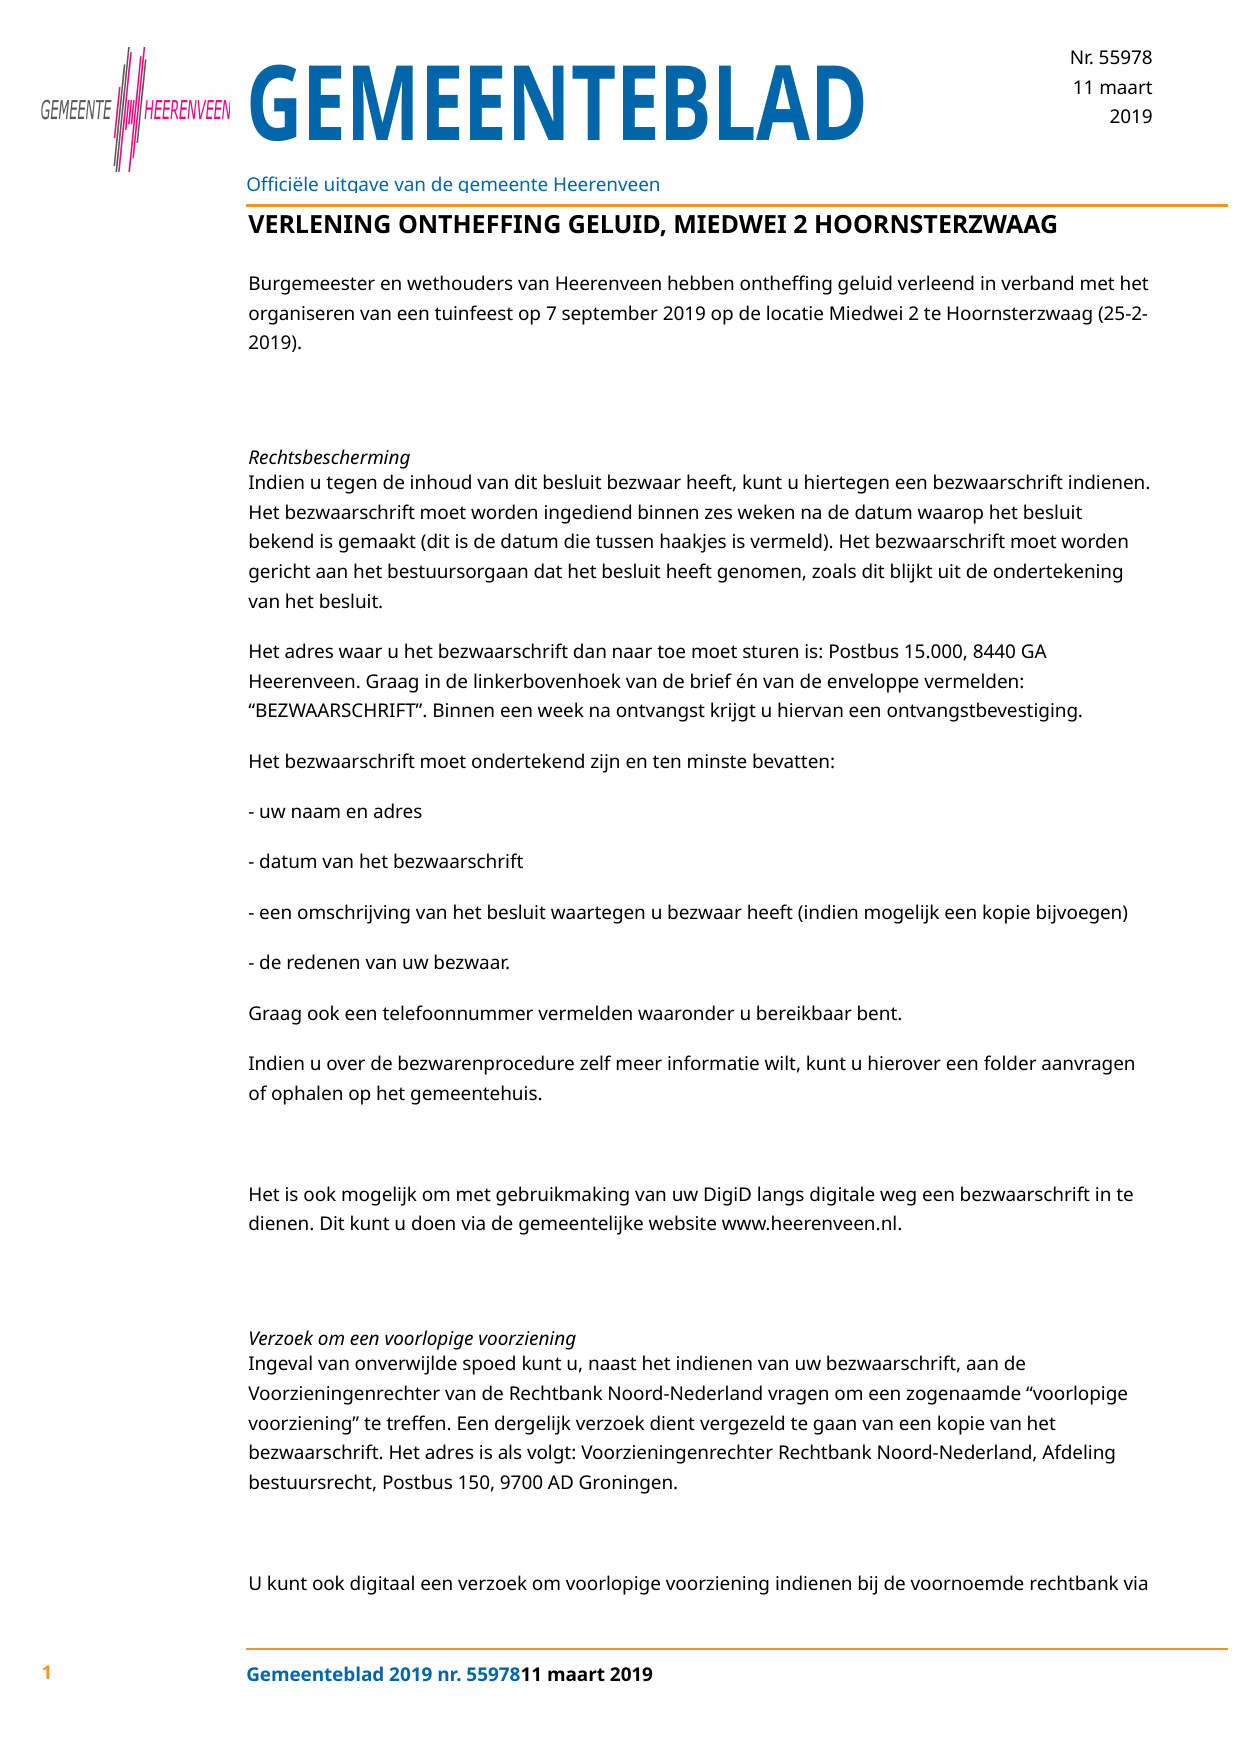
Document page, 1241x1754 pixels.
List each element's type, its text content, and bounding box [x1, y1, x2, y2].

text Graag ook een telefoonnummer vermelden waaronder u bereikbaar bent. [248, 1000, 1152, 1026]
text - de redenen van uw bezwaar. [248, 949, 1152, 975]
text Het is ook mogelijk om met gebruikmaking van uw DigiD langs digitale weg een bezwaarschrift in te dienen. Dit kunt u doen via de gemeentelijke website www.heerenveen.nl. [248, 1181, 1152, 1236]
text Indien u tegen de inhoud van dit besluit bezwaar heeft, kunt u hiertegen een bezwaarschrift indienen. Het bezwaarschrift moet worden ingediend binnen zes weken na de datum waarop het besluit bekend is gemaakt (dit is de datum die tussen haakjes is vermeld). Het bezwaarschrift moet worden gericht aan het bestuursorgaan dat het besluit heeft genomen, zoals dit blijkt uit de ondertekening van het besluit. [248, 469, 1152, 614]
text Ingeval van onverwijlde spoed kunt u, naast het indienen van uw bezwaarschrift, aan de Voorzieningenrechter van de Rechtbank Noord-Nederland vragen om een zogenaamde “voorlopige voorziening” te treffen. Een dergelijk verzoek dient vergezeld te gaan van een kopie van het bezwaarschrift. Het adres is als volgt: Voorzieningenrechter Rechtbank Noord-Nederland, Afdeling bestuursrecht, Postbus 150, 9700 AD Groningen. [248, 1351, 1152, 1494]
text Het bezwaarschrift moet ondertekend zijn en ten minste bevatten: [248, 748, 1152, 774]
text Rechtsbescherming [248, 444, 1152, 469]
picture [41, 47, 231, 172]
text - uw naam en adres [248, 798, 1152, 824]
text - een omschrijving van het besluit waartegen u bezwaar heeft (indien mogelijk een kopie bijvoegen) [248, 899, 1152, 925]
text Burgemeester en wethouders van Heerenveen hebben ontheffing geluid verleend in verband met het organiseren van een tuinfeest op 7 september 2019 op de locatie Miedwei 2 te Hoornsterzwaag (25-2-2019). [248, 270, 1152, 355]
text Het adres waar u het bezwaarschrift dan naar toe moet sturen is: Postbus 15.000, 8440 GA Heerenveen. Graag in de linkerbovenhoek van de brief én van de enveloppe vermelden: “BEZWAARSCHRIFT”. Binnen een week na ontvangst krijgt u hiervan een ontvangstbevestiging. [248, 638, 1152, 723]
text - datum van het bezwaarschrift [248, 849, 1152, 874]
text Indien u over de bezwarenprocedure zelf meer informatie wilt, kunt u hierover een folder aanvragen of ophalen op het gemeentehuis. [248, 1050, 1152, 1106]
text U kunt ook digitaal een verzoek om voorlopige voorziening indienen bij de voornoemde rechtbank via [248, 1570, 1152, 1595]
text Verzoek om een voorlopige voorziening [248, 1325, 1152, 1351]
text VERLENING ONTHEFFING GELUID, MIEDWEI 2 HOORNSTERZWAAG [248, 207, 1152, 241]
